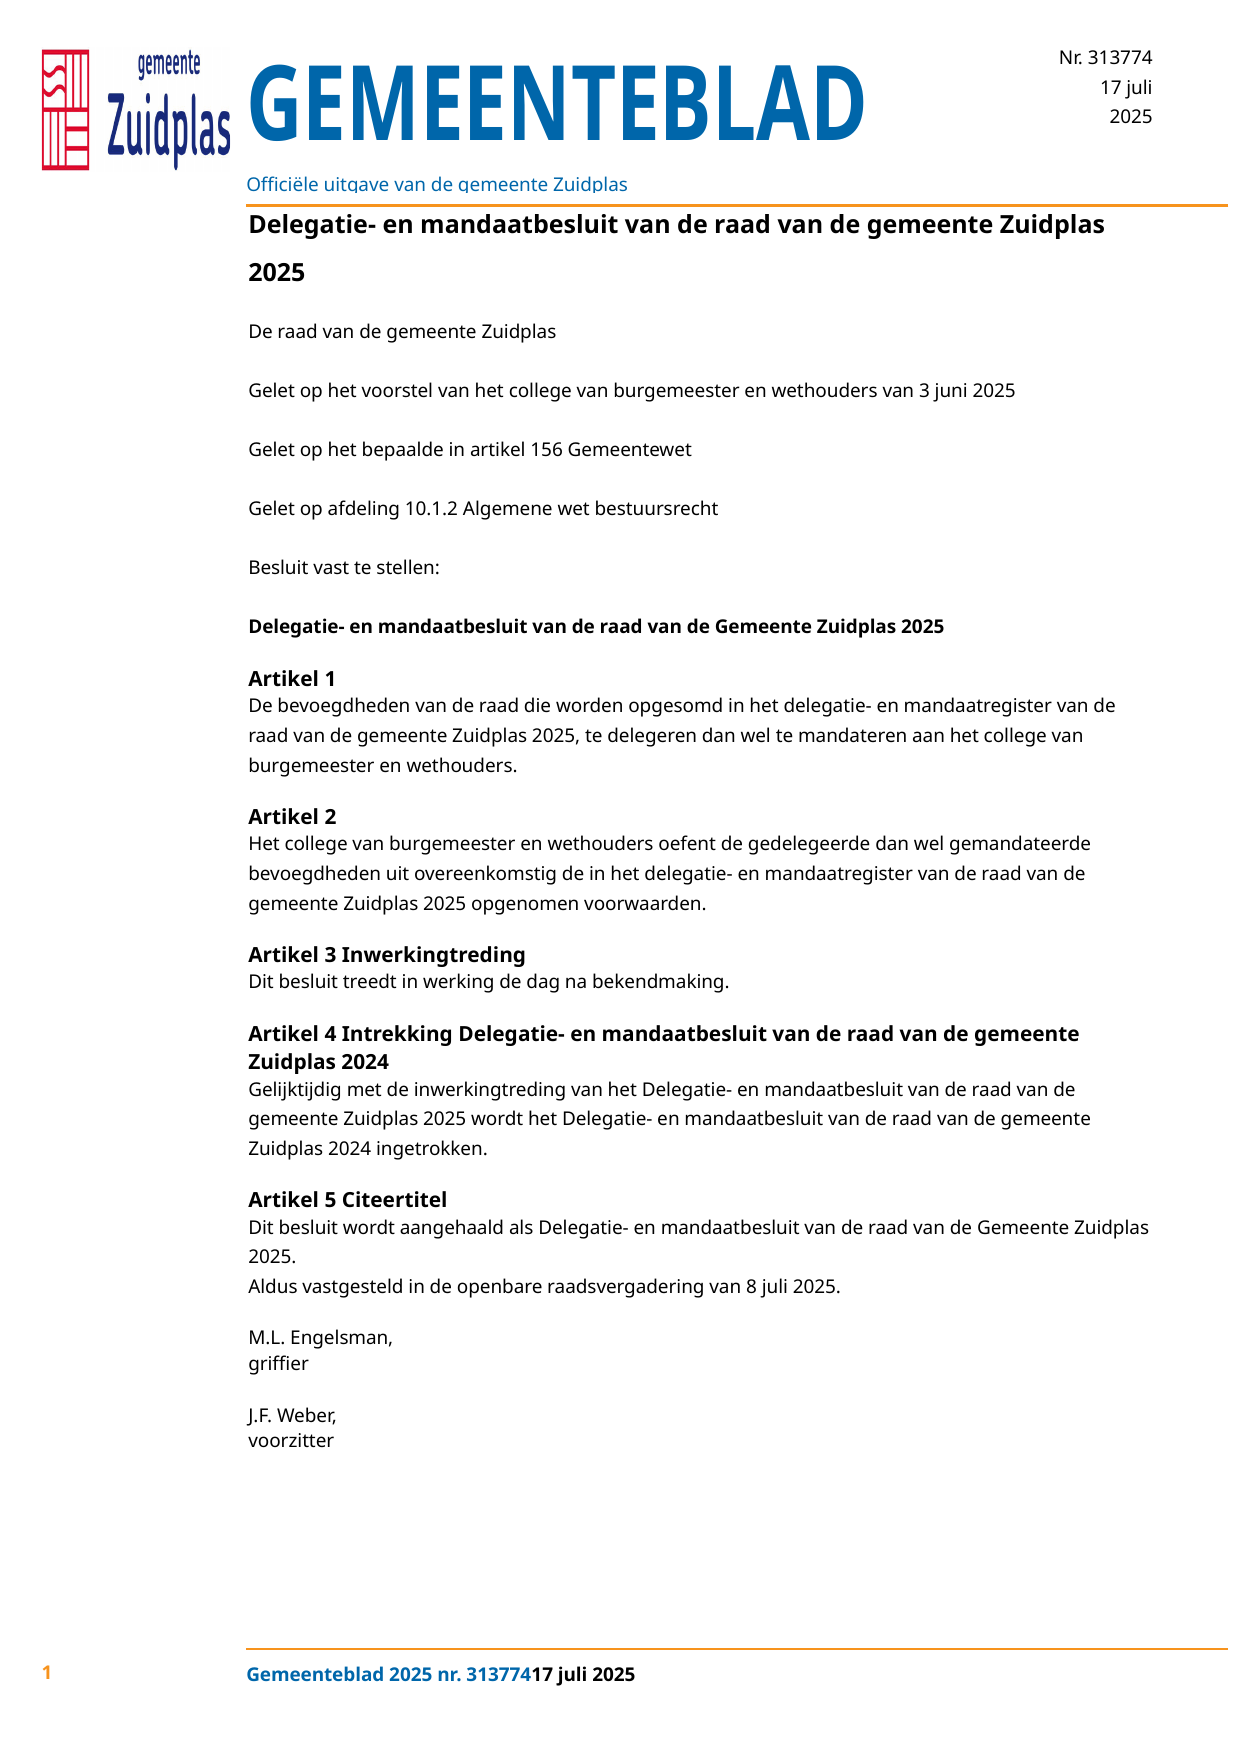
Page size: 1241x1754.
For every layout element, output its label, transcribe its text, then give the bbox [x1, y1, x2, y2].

text Gelet op afdeling 10.1.2 Algemene wet bestuursrecht [248, 495, 1152, 521]
text Dit besluit wordt aangehaald als Delegatie- en mandaatbesluit van de raad van de Gemeente Zuidplas 2025. [248, 1214, 1152, 1269]
text voorzitter [248, 1427, 1152, 1453]
text Gelet op het bepaalde in artikel 156 Gemeentewet [248, 436, 1152, 462]
text De raad van de gemeente Zuidplas [248, 318, 1152, 344]
text Artikel 5 Citeertitel [248, 1186, 1152, 1214]
text M.L. Engelsman, [248, 1324, 1152, 1350]
text Aldus vastgesteld in de openbare raadsvergadering van 8 juli 2025. [248, 1273, 1152, 1299]
text Artikel 1 [248, 664, 1152, 693]
text Gelet op het voorstel van het college van burgemeester en wethouders van 3 juni 2025 [248, 377, 1152, 403]
text J.F. Weber, [248, 1402, 1152, 1427]
text Artikel 4 Intrekking Delegatie- en mandaatbesluit van de raad van de gemeente Zuidplas 2024 [248, 1019, 1152, 1076]
text Artikel 3 Inwerkingtreding [248, 940, 1152, 969]
text De bevoegdheden van de raad die worden opgesomd in het delegatie- en mandaatregister van de raad van de gemeente Zuidplas 2025, te delegeren dan wel te mandateren aan het college van burgemeester en wethouders. [248, 693, 1152, 777]
text Het college van burgemeester en wethouders oefent de gedelegeerde dan wel gemandateerde bevoegdheden uit overeenkomstig de in het delegatie- en mandaatregister van de raad van de gemeente Zuidplas 2025 opgenomen voorwaarden. [248, 831, 1152, 916]
text Gelijktijdig met de inwerkingtreding van het Delegatie- en mandaatbesluit van de raad van de gemeente Zuidplas 2025 wordt het Delegatie- en mandaatbesluit van de raad van de gemeente Zuidplas 2024 ingetrokken. [248, 1076, 1152, 1161]
text Artikel 2 [248, 802, 1152, 831]
text Besluit vast te stellen: [248, 554, 1152, 580]
picture [41, 47, 231, 172]
text Delegatie- en mandaatbesluit van de raad van de gemeente Zuidplas 2025 [248, 207, 1152, 288]
text Dit besluit treedt in werking de dag na bekendmaking. [248, 969, 1152, 994]
text griffier [248, 1350, 1152, 1376]
text Delegatie- en mandaatbesluit van de raad van de Gemeente Zuidplas 2025 [248, 614, 1152, 639]
